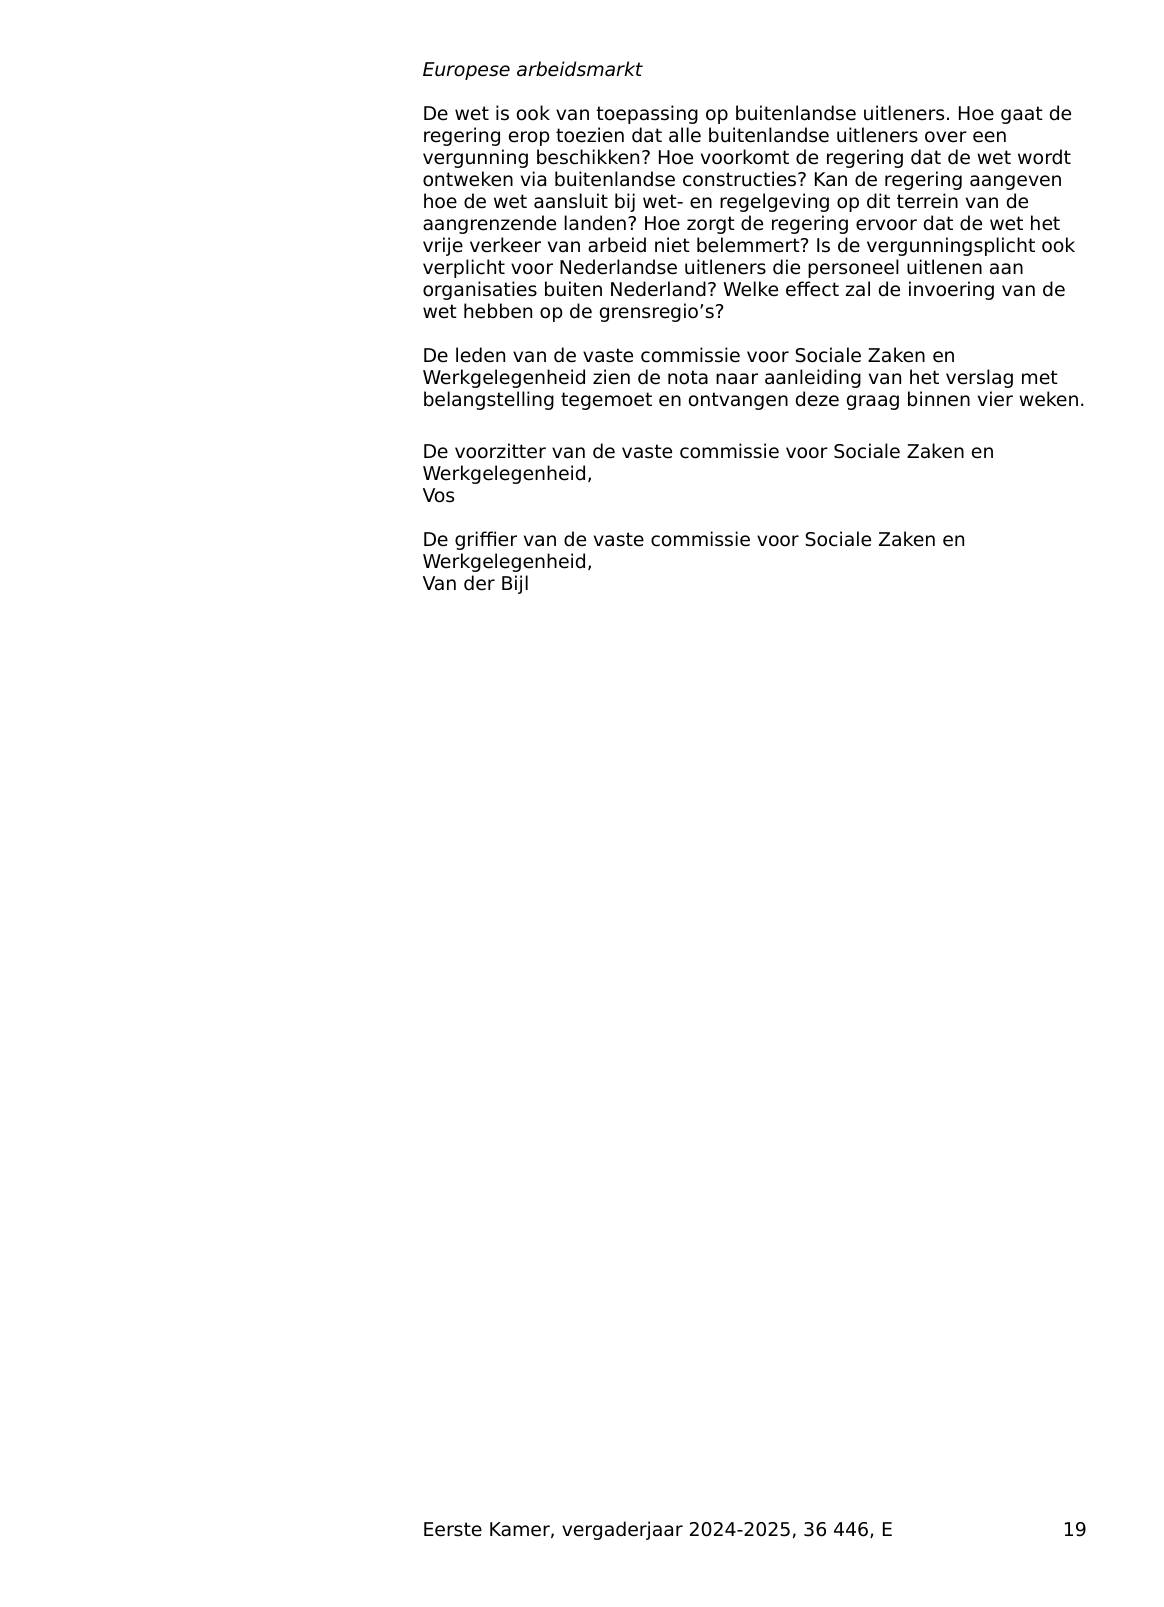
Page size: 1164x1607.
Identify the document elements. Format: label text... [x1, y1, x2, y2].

subtitle Europese arbeidsmarkt [422, 59, 1087, 81]
text De leden van de vaste commissie voor Sociale Zaken en Werkgelegenheid zien de nota naar aanleiding van het verslag met belangstelling tegemoet en ontvangen deze graag binnen vier weken. [422, 345, 1087, 411]
text De voorzitter van de vaste commissie voor Sociale Zaken en Werkgelegenheid, Vos [422, 441, 1087, 507]
text De griffier van de vaste commissie voor Sociale Zaken en Werkgelegenheid, Van der Bijl [422, 529, 1087, 595]
text De wet is ook van toepassing op buitenlandse uitleners. Hoe gaat de regering erop toezien dat alle buitenlandse uitleners over een vergunning beschikken? Hoe voorkomt de regering dat de wet wordt ontweken via buitenlandse constructies? Kan de regering aangeven hoe de wet aansluit bij wet- en regelgeving op dit terrein van de aangrenzende landen? Hoe zorgt de regering ervoor dat de wet het vrije verkeer van arbeid niet belemmert? Is de vergunningsplicht ook verplicht voor Nederlandse uitleners die personeel uitlenen aan organisaties buiten Nederland? Welke effect zal de invoering van de wet hebben op de grensregio’s? [422, 103, 1087, 323]
